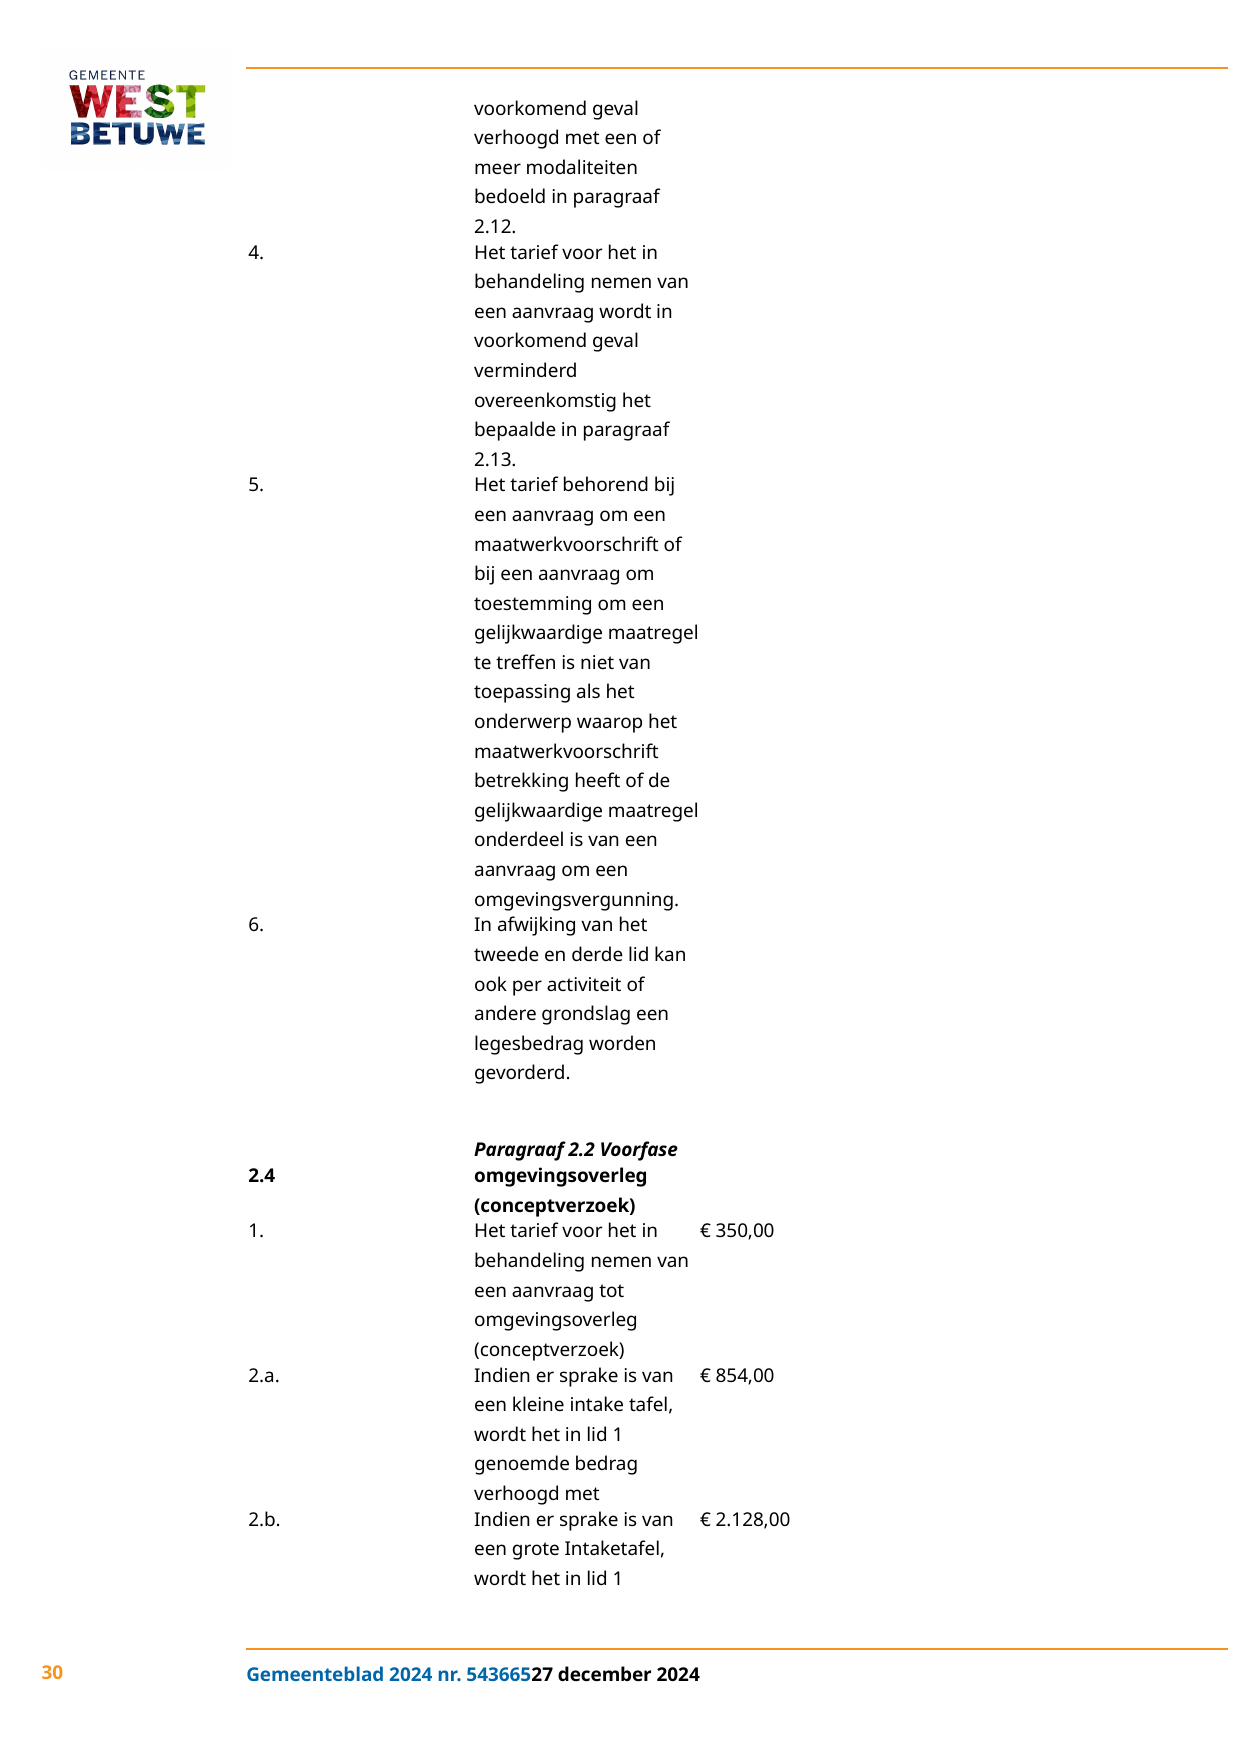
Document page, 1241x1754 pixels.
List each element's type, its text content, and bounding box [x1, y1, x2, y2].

table_cell In afwijking van het tweede en derde lid kan ook per activiteit of andere grondslag een legesbedrag worden gevorderd. [474, 912, 700, 1085]
table_cell [474, 1111, 700, 1137]
table_cell omgevingsoverleg (conceptverzoek) [474, 1163, 700, 1218]
table_cell [248, 1137, 474, 1162]
table_cell 5. [248, 472, 474, 912]
table_cell [700, 1163, 1152, 1218]
table_cell 2.a. [248, 1362, 474, 1506]
table_cell [700, 1111, 1152, 1137]
table_cell [700, 239, 1152, 472]
table_cell [700, 1137, 1152, 1162]
table_cell [700, 912, 1152, 1085]
table_cell 4. [248, 239, 474, 472]
table_cell Het tarief behorend bij een aanvraag om een maatwerkvoorschrift of bij een aanvraag om toestemming om een gelijkwaardige maatregel te treffen is niet van toepassing als het onderwerp waarop het maatwerkvoorschrift betrekking heeft of de gelijkwaardige maatregel onderdeel is van een aanvraag om een omgevingsvergunning. [474, 472, 700, 912]
table_cell voorkomend geval verhoogd met een of meer modaliteiten bedoeld in paragraaf 2.12. [474, 95, 700, 239]
table_cell [700, 472, 1152, 912]
table_cell Indien er sprake is van een kleine intake tafel, wordt het in lid 1 genoemde bedrag verhoogd met [474, 1362, 700, 1506]
table_cell € 854,00 [700, 1362, 1152, 1506]
table_cell € 350,00 [700, 1218, 1152, 1362]
table_cell [248, 1085, 474, 1111]
table_cell 2.b. [248, 1506, 474, 1591]
table_cell [248, 1111, 474, 1137]
table_cell [248, 95, 474, 239]
table_cell Het tarief voor het in behandeling nemen van een aanvraag tot omgevingsoverleg (conceptverzoek) [474, 1218, 700, 1362]
table_cell [474, 1085, 700, 1111]
table_cell € 2.128,00 [700, 1506, 1152, 1591]
table_cell 1. [248, 1218, 474, 1362]
table_cell [700, 95, 1152, 239]
picture [41, 47, 231, 172]
table_cell 2.4 [248, 1163, 474, 1218]
table_cell Het tarief voor het in behandeling nemen van een aanvraag wordt in voorkomend geval verminderd overeenkomstig het bepaalde in paragraaf 2.13. [474, 239, 700, 472]
table_cell Paragraaf 2.2 Voorfase [474, 1137, 700, 1162]
table_cell [700, 1085, 1152, 1111]
table_cell Indien er sprake is van een grote Intaketafel, wordt het in lid 1 [474, 1506, 700, 1591]
table_cell 6. [248, 912, 474, 1085]
